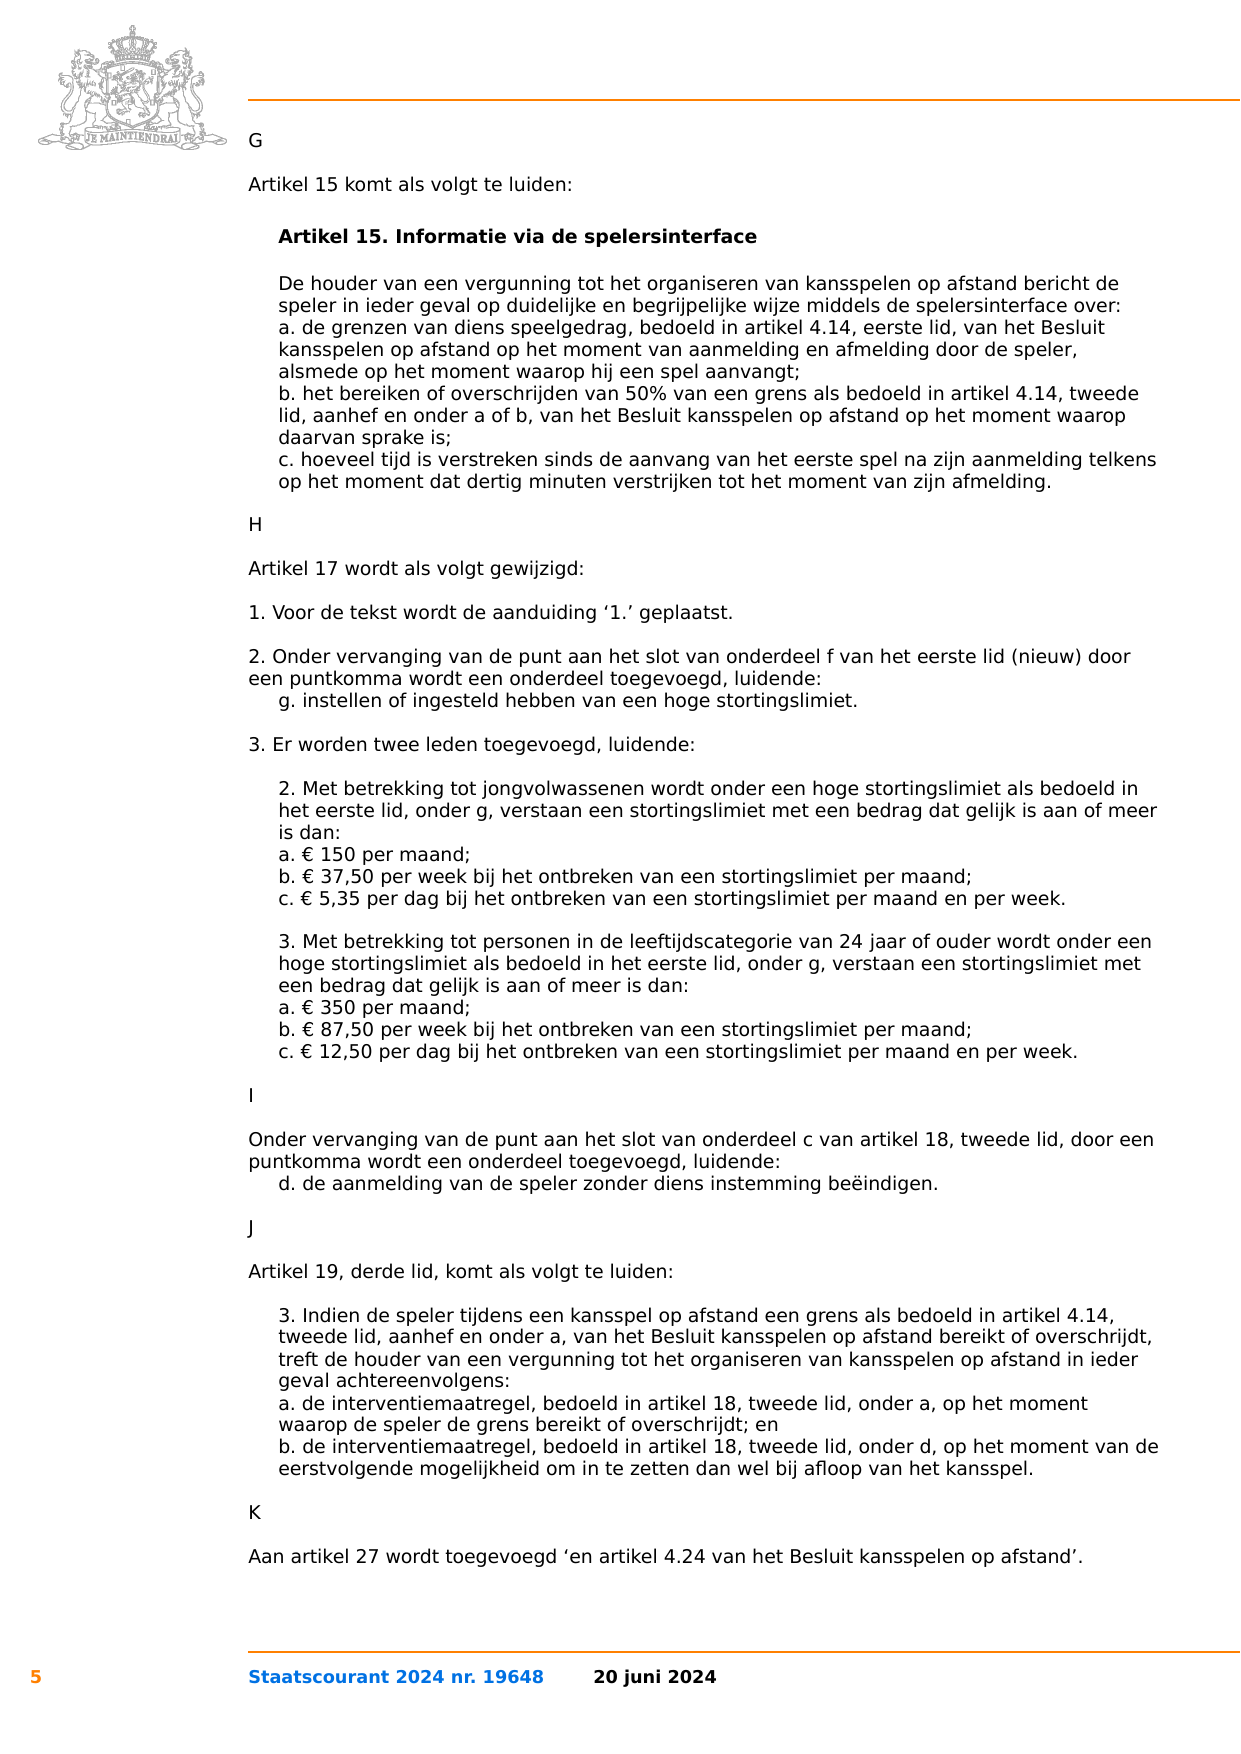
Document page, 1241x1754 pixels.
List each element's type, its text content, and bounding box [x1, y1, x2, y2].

picture [38, 25, 227, 150]
text a. de grenzen van diens speelgedrag, bedoeld in artikel 4.14, eerste lid, van het Besluit kansspelen op afstand op het moment van aanmelding en afmelding door de speler, alsmede op het moment waarop hij een spel aanvangt; [278, 317, 1163, 383]
text b. de interventiemaatregel, bedoeld in artikel 18, tweede lid, onder d, op het moment van de eerstvolgende mogelijkheid om in te zetten dan wel bij afloop van het kansspel. [278, 1436, 1163, 1480]
text b. € 37,50 per week bij het ontbreken van een stortingslimiet per maand; [278, 866, 1163, 887]
text Aan artikel 27 wordt toegevoegd ‘en artikel 4.24 van het Besluit kansspelen op afstand’. [248, 1546, 1163, 1568]
text 3. Indien de speler tijdens een kansspel op afstand een grens als bedoeld in artikel 4.14, tweede lid, aanhef en onder a, van het Besluit kansspelen op afstand bereikt of overschrijdt, treft de houder van een vergunning tot het organiseren van kansspelen op afstand in ieder geval achtereenvolgens: [278, 1304, 1163, 1392]
text c. € 12,50 per dag bij het ontbreken van een stortingslimiet per maand en per week. [278, 1041, 1163, 1063]
text a. € 350 per maand; [278, 997, 1163, 1019]
text Artikel 19, derde lid, komt als volgt te luiden: [248, 1261, 1163, 1283]
text b. € 87,50 per week bij het ontbreken van een stortingslimiet per maand; [278, 1019, 1163, 1041]
text a. € 150 per maand; [278, 843, 1163, 866]
text Artikel 17 wordt als volgt gewijzigd: [248, 558, 1163, 580]
text 3. Met betrekking tot personen in de leeftijdscategorie van 24 jaar of ouder wordt onder een hoge stortingslimiet als bedoeld in het eerste lid, onder g, verstaan een stortingslimiet met een bedrag dat gelijk is aan of meer is dan: [278, 931, 1163, 997]
text g. instellen of ingesteld hebben van een hoge stortingslimiet. [278, 690, 1163, 712]
text c. hoeveel tijd is verstreken sinds de aanvang van het eerste spel na zijn aanmelding telkens op het moment dat dertig minuten verstrijken tot het moment van zijn afmelding. [278, 448, 1163, 492]
text 3. Er worden twee leden toegevoegd, luidende: [248, 734, 1163, 756]
text b. het bereiken of overschrijden van 50% van een grens als bedoeld in artikel 4.14, tweede lid, aanhef en onder a of b, van het Besluit kansspelen op afstand op het moment waarop daarvan sprake is; [278, 383, 1163, 448]
text a. de interventiemaatregel, bedoeld in artikel 18, tweede lid, onder a, op het moment waarop de speler de grens bereikt of overschrijdt; en [278, 1392, 1163, 1436]
text K [248, 1502, 1163, 1524]
text De houder van een vergunning tot het organiseren van kansspelen op afstand bericht de speler in ieder geval op duidelijke en begrijpelijke wijze middels de spelersinterface over: [278, 273, 1163, 317]
text Onder vervanging van de punt aan het slot van onderdeel c van artikel 18, tweede lid, door een puntkomma wordt een onderdeel toegevoegd, luidende: [248, 1129, 1163, 1173]
text c. € 5,35 per dag bij het ontbreken van een stortingslimiet per maand en per week. [278, 887, 1163, 909]
text J [248, 1217, 1163, 1239]
text G [248, 130, 1163, 152]
text H [248, 514, 1163, 536]
text I [248, 1085, 1163, 1107]
text 2. Onder vervanging van de punt aan het slot van onderdeel f van het eerste lid (nieuw) door een puntkomma wordt een onderdeel toegevoegd, luidende: [248, 646, 1163, 690]
text 1. Voor de tekst wordt de aanduiding ‘1.’ geplaatst. [248, 602, 1163, 624]
text 2. Met betrekking tot jongvolwassenen wordt onder een hoge stortingslimiet als bedoeld in het eerste lid, onder g, verstaan een stortingslimiet met een bedrag dat gelijk is aan of meer is dan: [278, 778, 1163, 843]
text Artikel 15 komt als volgt te luiden: [248, 174, 1163, 196]
subtitle Artikel 15. Informatie via de spelersinterface [278, 226, 1163, 248]
text d. de aanmelding van de speler zonder diens instemming beëindigen. [278, 1173, 1163, 1195]
